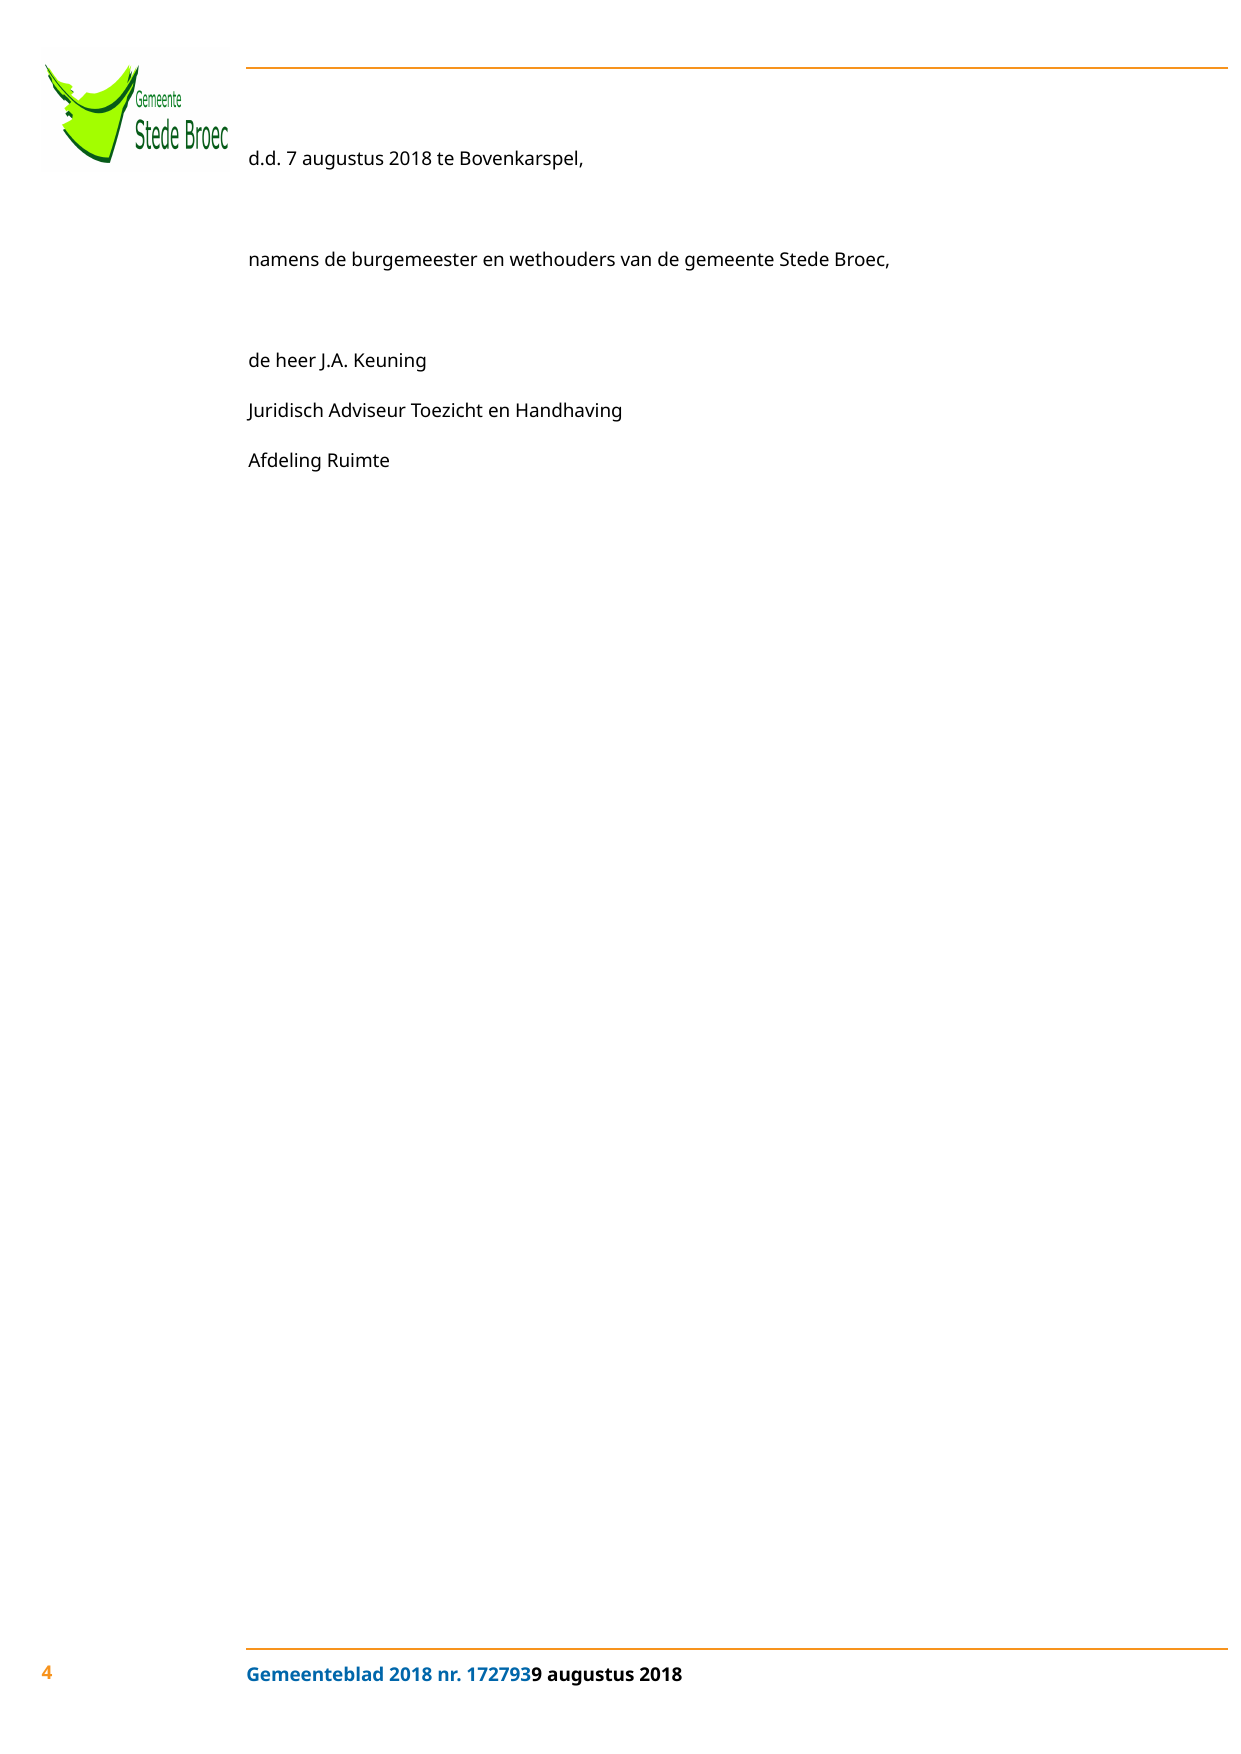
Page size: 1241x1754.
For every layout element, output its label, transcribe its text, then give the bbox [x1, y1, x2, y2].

text de heer J.A. Keuning [248, 347, 1152, 373]
picture [41, 47, 231, 172]
text namens de burgemeester en wethouders van de gemeente Stede Broec, [248, 246, 1152, 272]
text Juridisch Adviseur Toezicht en Handhaving [248, 397, 1152, 423]
text d.d. 7 augustus 2018 te Bovenkarspel, [248, 145, 1152, 171]
text Afdeling Ruimte [248, 448, 1152, 473]
